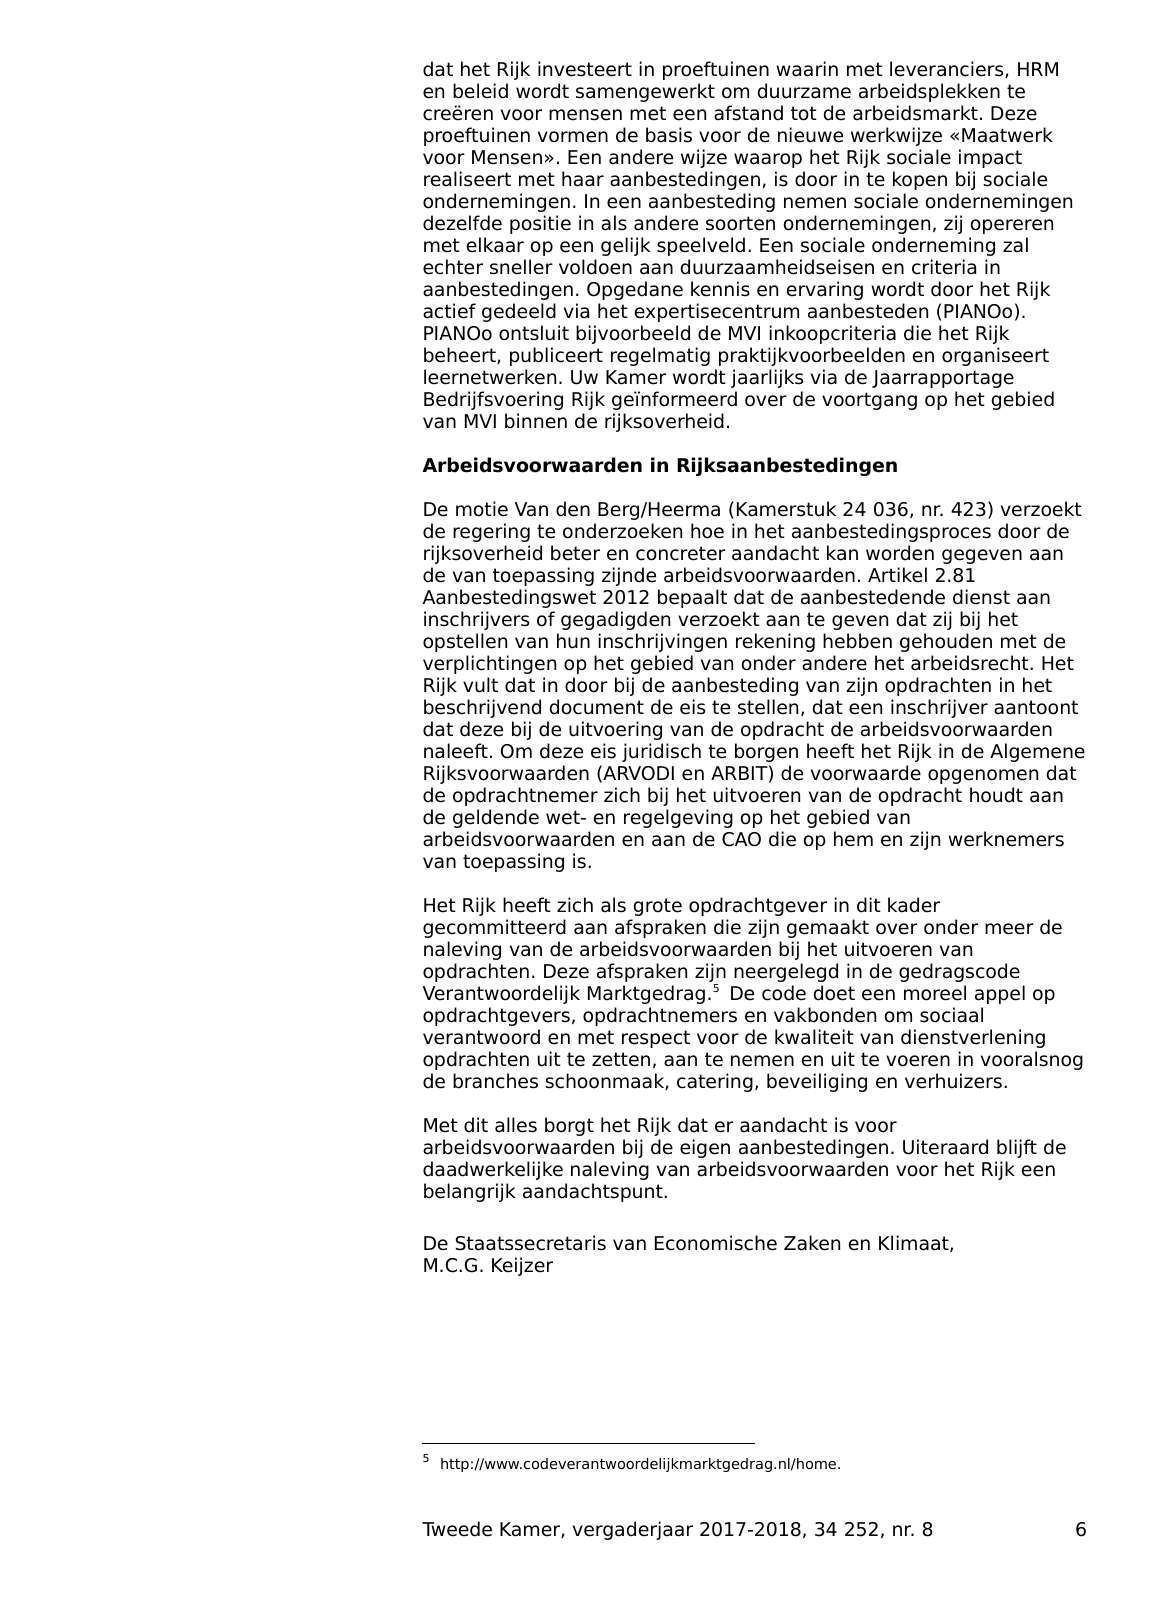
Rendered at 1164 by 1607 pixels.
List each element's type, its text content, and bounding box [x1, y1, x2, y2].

text Met dit alles borgt het Rijk dat er aandacht is voor arbeidsvoorwaarden bij de eigen aanbestedingen. Uiteraard blijft de daadwerkelijke naleving van arbeidsvoorwaarden voor het Rijk een belangrijk aandachtspunt. [422, 1115, 1087, 1203]
text De Staatssecretaris van Economische Zaken en Klimaat, M.C.G. Keijzer [422, 1233, 1087, 1277]
text dat het Rijk investeert in proeftuinen waarin met leveranciers, HRM en beleid wordt samengewerkt om duurzame arbeidsplekken te creëren voor mensen met een afstand tot de arbeidsmarkt. Deze proeftuinen vormen de basis voor de nieuwe werkwijze «Maatwerk voor Mensen». Een andere wijze waarop het Rijk sociale impact realiseert met haar aanbestedingen, is door in te kopen bij sociale ondernemingen. In een aanbesteding nemen sociale ondernemingen dezelfde positie in als andere soorten ondernemingen, zij opereren met elkaar op een gelijk speelveld. Een sociale onderneming zal echter sneller voldoen aan duurzaamheidseisen en criteria in aanbestedingen. Opgedane kennis en ervaring wordt door het Rijk actief gedeeld via het expertisecentrum aanbesteden (PIANOo). PIANOo ontsluit bijvoorbeeld de MVI inkoopcriteria die het Rijk beheert, publiceert regelmatig praktijkvoorbeelden en organiseert leernetwerken. Uw Kamer wordt jaarlijks via de Jaarrapportage Bedrijfsvoering Rijk geïnformeerd over de voortgang op het gebied van MVI binnen de rijksoverheid. [422, 59, 1087, 433]
text Het Rijk heeft zich als grote opdrachtgever in dit kader gecommitteerd aan afspraken die zijn gemaakt over onder meer de naleving van de arbeidsvoorwaarden bij het uitvoeren van opdrachten. Deze afspraken zijn neergelegd in de gedragscode Verantwoordelijk Marktgedrag. De code doet een moreel appel op opdrachtgevers, opdrachtnemers en vakbonden om sociaal verantwoord en met respect voor de kwaliteit van dienstverlening opdrachten uit te zetten, aan te nemen en uit te voeren in vooralsnog de branches schoonmaak, catering, beveiliging en verhuizers. [422, 895, 1087, 1093]
subtitle Arbeidsvoorwaarden in Rijksaanbestedingen [422, 455, 1087, 477]
text http://www.codeverantwoordelijkmarktgedrag.nl/home. [422, 1452, 1087, 1474]
text De motie Van den Berg/Heerma (Kamerstuk 24 036, nr. 423) verzoekt de regering te onderzoeken hoe in het aanbestedingsproces door de rijksoverheid beter en concreter aandacht kan worden gegeven aan de van toepassing zijnde arbeidsvoorwaarden. Artikel 2.81 Aanbestedingswet 2012 bepaalt dat de aanbestedende dienst aan inschrijvers of gegadigden verzoekt aan te geven dat zij bij het opstellen van hun inschrijvingen rekening hebben gehouden met de verplichtingen op het gebied van onder andere het arbeidsrecht. Het Rijk vult dat in door bij de aanbesteding van zijn opdrachten in het beschrijvend document de eis te stellen, dat een inschrijver aantoont dat deze bij de uitvoering van de opdracht de arbeidsvoorwaarden naleeft. Om deze eis juridisch te borgen heeft het Rijk in de Algemene Rijksvoorwaarden (ARVODI en ARBIT) de voorwaarde opgenomen dat de opdrachtnemer zich bij het uitvoeren van de opdracht houdt aan de geldende wet- en regelgeving op het gebied van arbeidsvoorwaarden en aan de CAO die op hem en zijn werknemers van toepassing is. [422, 499, 1087, 873]
